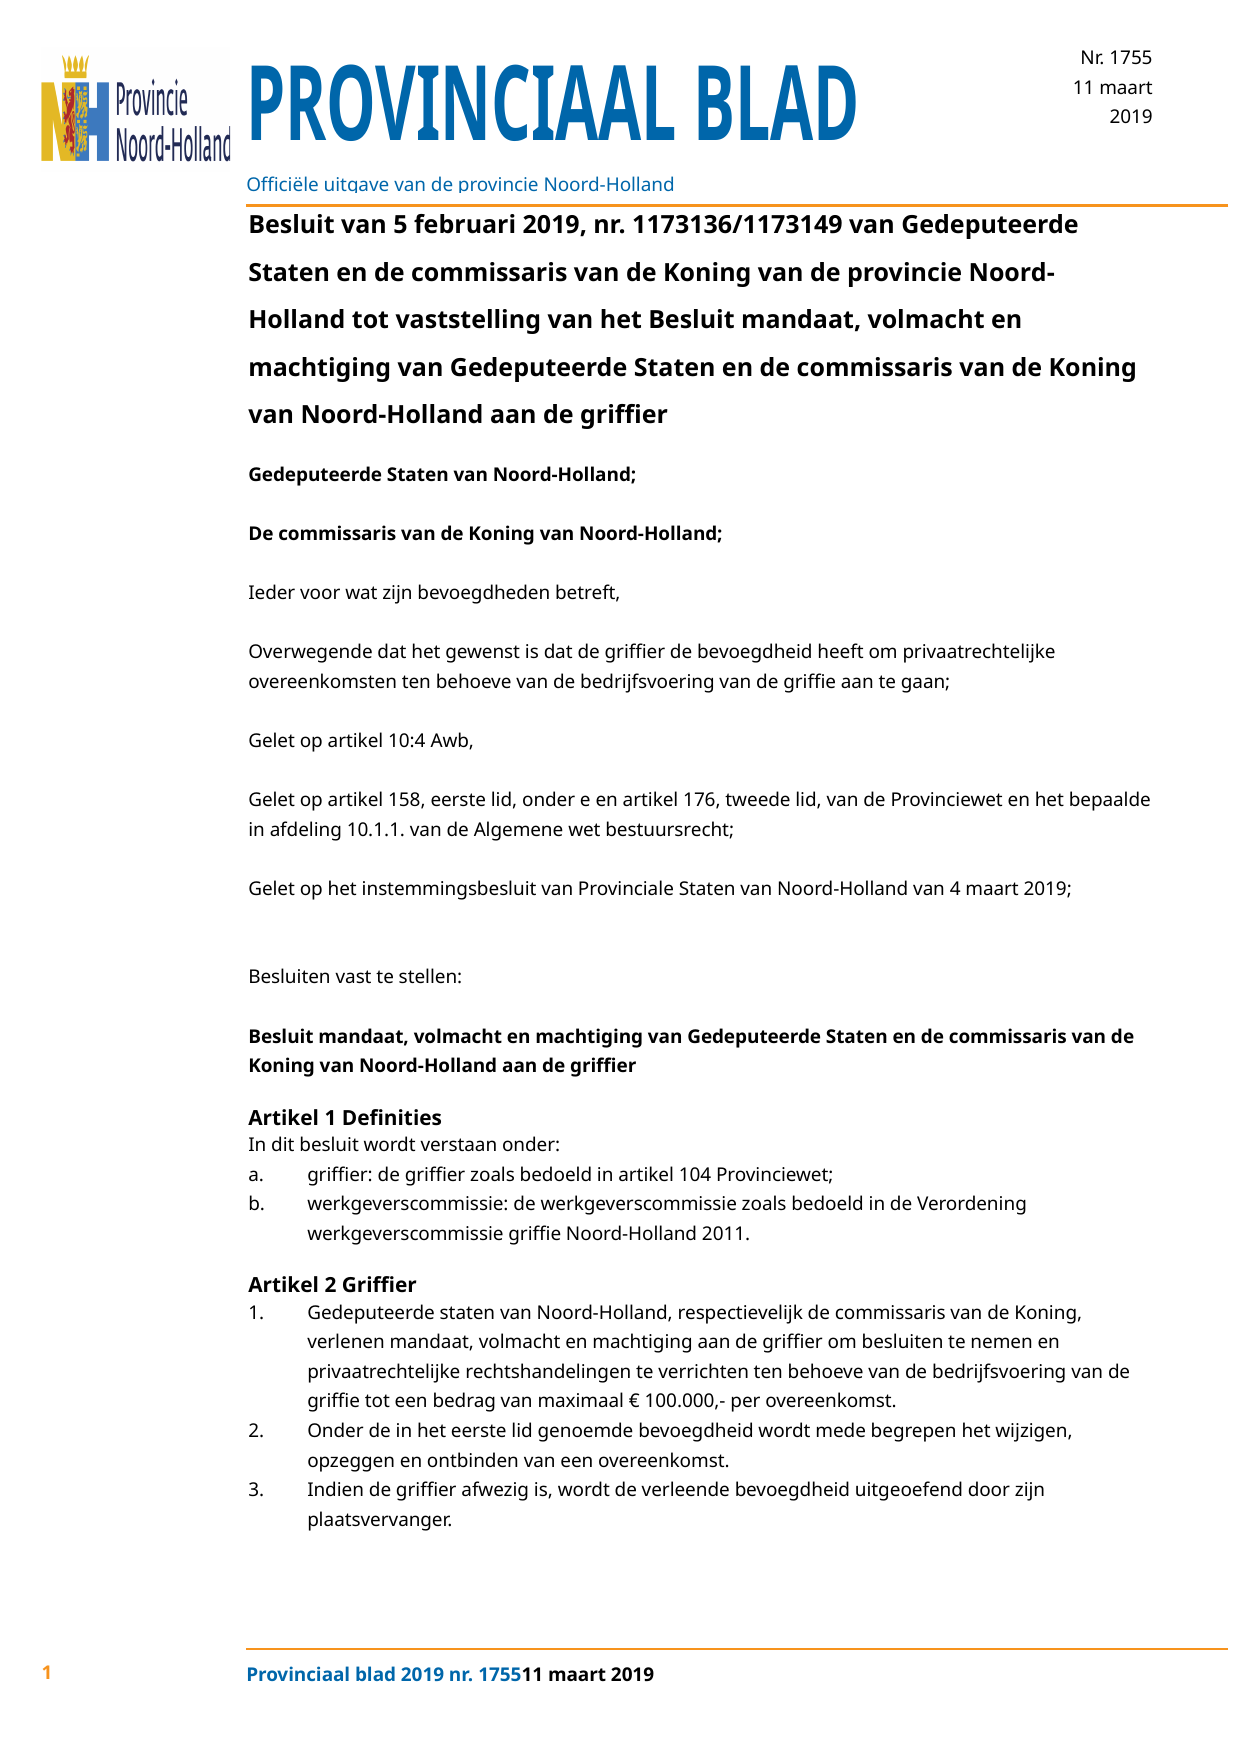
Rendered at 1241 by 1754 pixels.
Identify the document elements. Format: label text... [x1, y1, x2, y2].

text Gedeputeerde Staten van Noord-Holland; [248, 461, 1152, 486]
list Indien de griffier afwezig is, wordt de verleende bevoegdheid uitgeoefend door zijn plaatsvervanger. [248, 1476, 1152, 1532]
text Artikel 1 Definities [248, 1103, 1152, 1131]
text Ieder voor wat zijn bevoegdheden betreft, [248, 579, 1152, 605]
text Gelet op artikel 158, eerste lid, onder e en artikel 176, tweede lid, van de Provinciewet en het bepaalde in afdeling 10.1.1. van de Algemene wet bestuursrecht; [248, 786, 1152, 841]
text Besluit mandaat, volmacht en machtiging van Gedeputeerde Staten en de commissaris van de Koning van Noord-Holland aan de griffier [248, 1023, 1152, 1078]
text In dit besluit wordt verstaan onder: [248, 1131, 1152, 1157]
list Onder de in het eerste lid genoemde bevoegdheid wordt mede begrepen het wijzigen, opzeggen en ontbinden van een overeenkomst. [248, 1417, 1152, 1472]
text Artikel 2 Griffier [248, 1270, 1152, 1299]
text Gelet op artikel 10:4 Awb, [248, 727, 1152, 753]
list werkgeverscommissie: de werkgeverscommissie zoals bedoeld in de Verordening werkgeverscommissie griffie Noord-Holland 2011. [248, 1190, 1152, 1246]
picture [41, 47, 231, 172]
text Overwegende dat het gewenst is dat de griffier de bevoegdheid heeft om privaatrechtelijke overeenkomsten ten behoeve van de bedrijfsvoering van de griffie aan te gaan; [248, 638, 1152, 693]
text De commissaris van de Koning van Noord-Holland; [248, 520, 1152, 546]
text Gelet op het instemmingsbesluit van Provinciale Staten van Noord-Holland van 4 maart 2019; [248, 875, 1152, 901]
text Besluiten vast te stellen: [248, 964, 1152, 989]
text Besluit van 5 februari 2019, nr. 1173136/1173149 van Gedeputeerde Staten en de commissaris van de Koning van de provincie Noord-Holland tot vaststelling van het Besluit mandaat, volmacht en machtiging van Gedeputeerde Staten en de commissaris van de Koning van Noord-Holland aan de griffier [248, 207, 1152, 431]
list griffier: de griffier zoals bedoeld in artikel 104 Provinciewet; [248, 1161, 1152, 1187]
list Gedeputeerde staten van Noord-Holland, respectievelijk de commissaris van de Koning, verlenen mandaat, volmacht en machtiging aan de griffier om besluiten te nemen en privaatrechtelijke rechtshandelingen te verrichten ten behoeve van de bedrijfsvoering van de griffie tot een bedrag van maximaal € 100.000,- per overeenkomst. [248, 1299, 1152, 1413]
